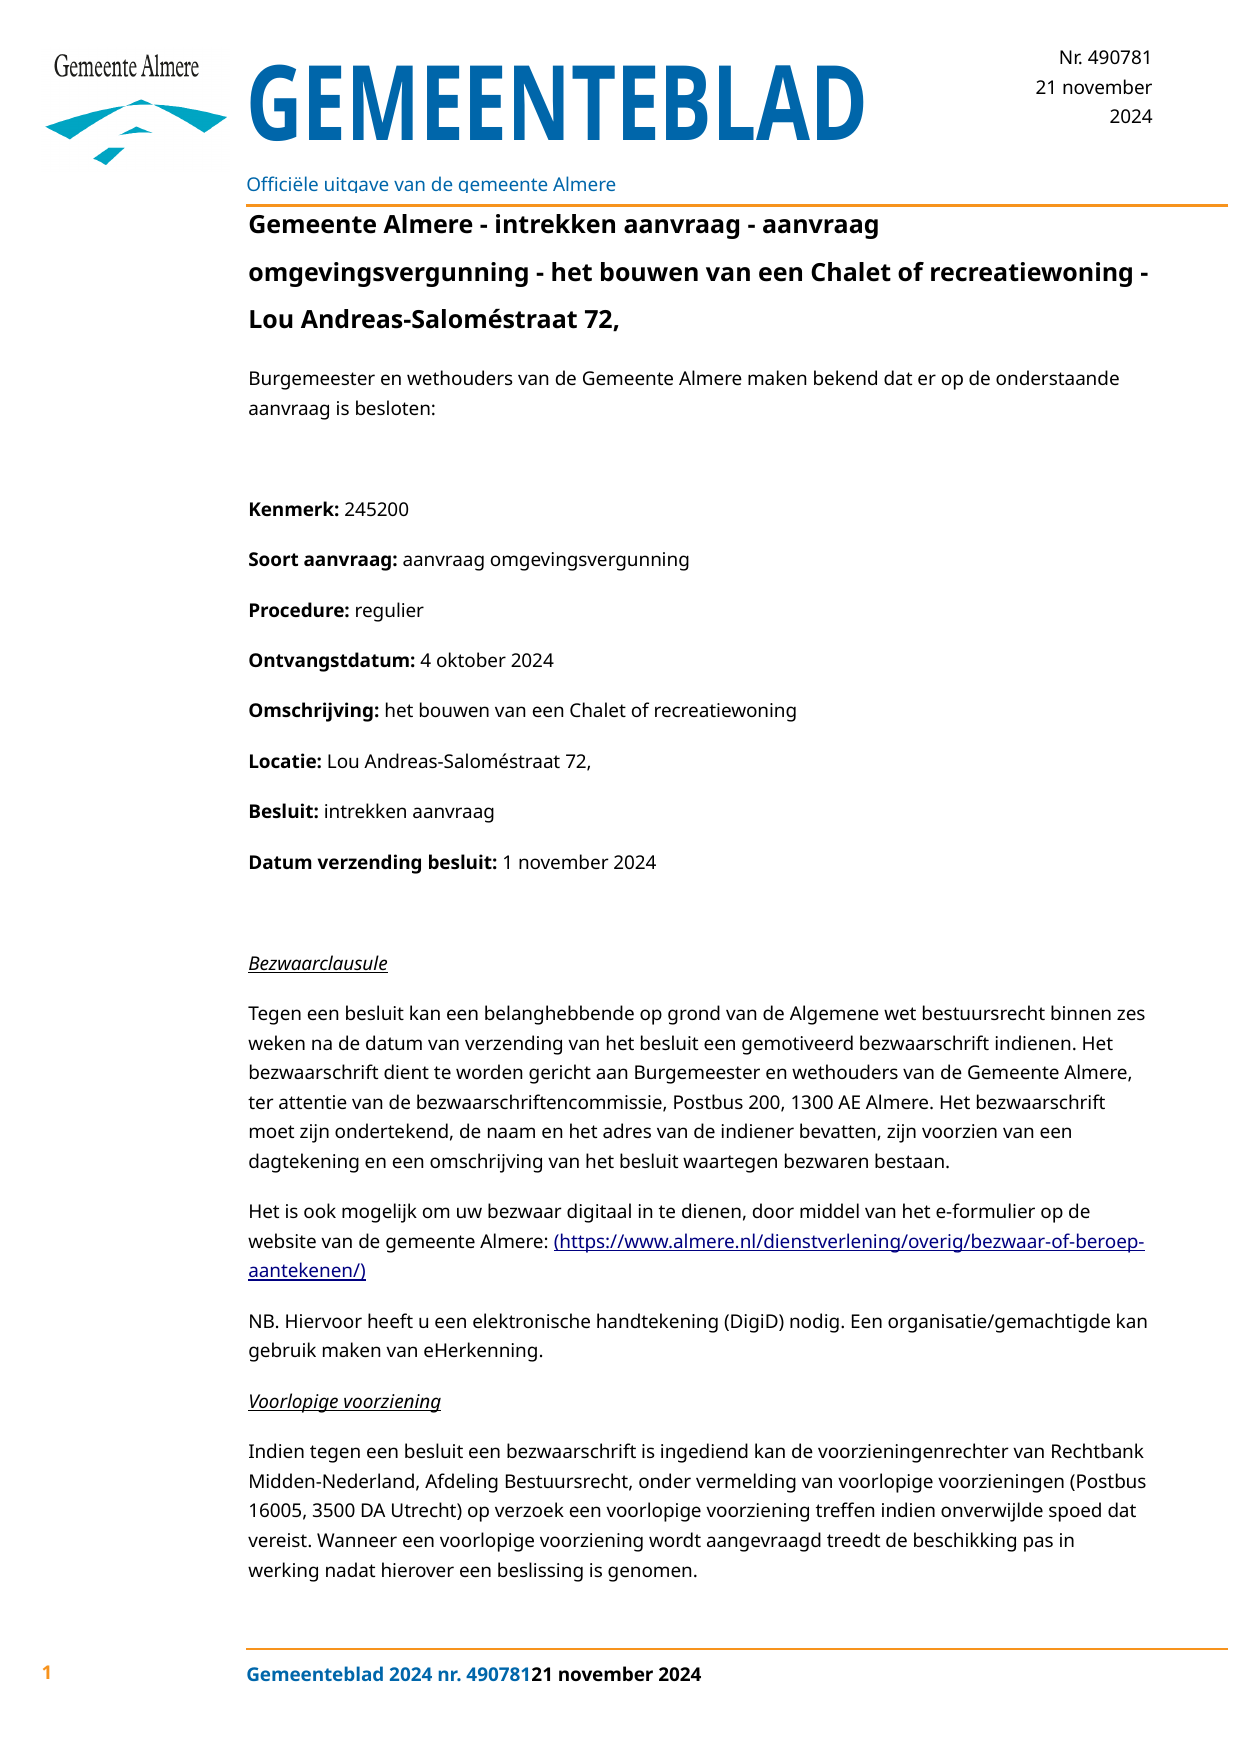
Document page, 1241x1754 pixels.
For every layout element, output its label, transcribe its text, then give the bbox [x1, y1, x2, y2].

text Besluit: intrekken aanvraag [248, 798, 1152, 824]
text Gemeente Almere - intrekken aanvraag - aanvraag omgevingsvergunning - het bouwen van een Chalet of recreatiewoning - Lou Andreas-Saloméstraat 72, [248, 207, 1152, 336]
text Indien tegen een besluit een bezwaarschrift is ingediend kan de voorzieningenrechter van Rechtbank Midden-Nederland, Afdeling Bestuursrecht, onder vermelding van voorlopige voorzieningen (Postbus 16005, 3500 DA Utrecht) op verzoek een voorlopige voorziening treffen indien onverwijlde spoed dat vereist. Wanneer een voorlopige voorziening wordt aangevraagd treedt de beschikking pas in werking nadat hierover een beslissing is genomen. [248, 1438, 1152, 1582]
text Omschrijving: het bouwen van een Chalet of recreatiewoning [248, 698, 1152, 723]
text Het is ook mogelijk om uw bezwaar digitaal in te dienen, door middel van het e-formulier op de website van de gemeente Almere: (https://www.almere.nl/dienstverlening/overig/bezwaar-of-beroep-aantekenen/) [248, 1198, 1152, 1283]
text Soort aanvraag: aanvraag omgevingsvergunning [248, 546, 1152, 572]
text Voorlopige voorziening [248, 1388, 1152, 1414]
text Ontvangstdatum: 4 oktober 2024 [248, 647, 1152, 673]
picture [41, 47, 231, 172]
text Datum verzending besluit: 1 november 2024 [248, 849, 1152, 874]
text Kenmerk: 245200 [248, 496, 1152, 522]
text NB. Hiervoor heeft u een elektronische handtekening (DigiD) nodig. Een organisatie/gemachtigde kan gebruik maken van eHerkenning. [248, 1308, 1152, 1363]
text Tegen een besluit kan een belanghebbende op grond van de Algemene wet bestuursrecht binnen zes weken na de datum van verzending van het besluit een gemotiveerd bezwaarschrift indienen. Het bezwaarschrift dient te worden gericht aan Burgemeester en wethouders van de Gemeente Almere, ter attentie van de bezwaarschriftencommissie, Postbus 200, 1300 AE Almere. Het bezwaarschrift moet zijn ondertekend, de naam en het adres van de indiener bevatten, zijn voorzien van een dagtekening en een omschrijving van het besluit waartegen bezwaren bestaan. [248, 1000, 1152, 1174]
text Locatie: Lou Andreas-Saloméstraat 72, [248, 748, 1152, 774]
text Procedure: regulier [248, 597, 1152, 622]
text Bezwaarclausule [248, 950, 1152, 975]
text Burgemeester en wethouders van de Gemeente Almere maken bekend dat er op de onderstaande aanvraag is besloten: [248, 366, 1152, 421]
